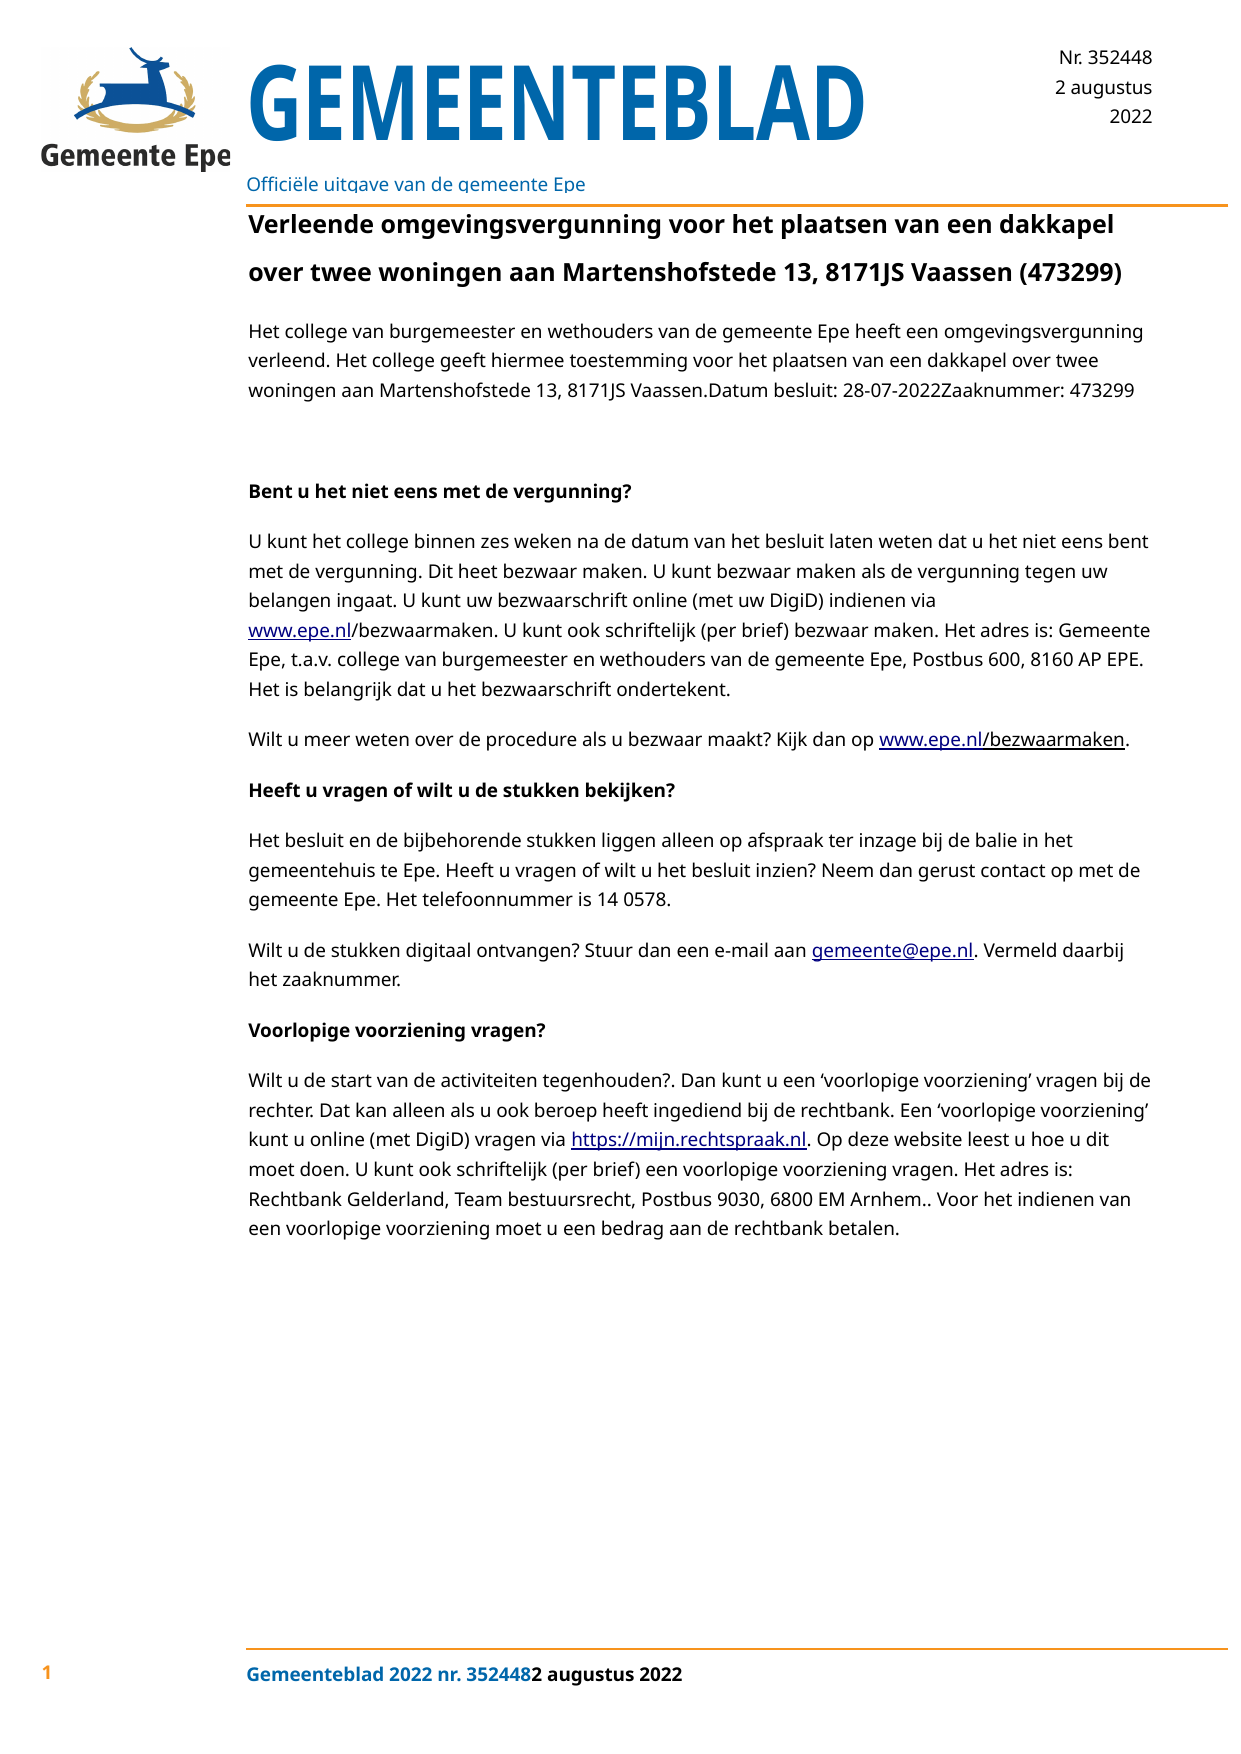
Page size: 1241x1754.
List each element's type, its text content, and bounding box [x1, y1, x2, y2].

text U kunt het college binnen zes weken na de datum van het besluit laten weten dat u het niet eens bent met de vergunning. Dit heet bezwaar maken. U kunt bezwaar maken als de vergunning tegen uw belangen ingaat. U kunt uw bezwaarschrift online (met uw DigiD) indienen via www.epe.nl/bezwaarmaken. U kunt ook schriftelijk (per brief) bezwaar maken. Het adres is: Gemeente Epe, t.a.v. college van burgemeester en wethouders van de gemeente Epe, Postbus 600, 8160 AP EPE. Het is belangrijk dat u het bezwaarschrift ondertekent. [248, 528, 1152, 702]
text Bent u het niet eens met de vergunning? [248, 478, 1152, 504]
text Voorlopige voorziening vragen? [248, 1017, 1152, 1043]
text Wilt u de start van de activiteiten tegenhouden?. Dan kunt u een ‘voorlopige voorziening’ vragen bij de rechter. Dat kan alleen als u ook beroep heeft ingediend bij de rechtbank. Een ‘voorlopige voorziening’ kunt u online (met DigiD) vragen via https://mijn.rechtspraak.nl. Op deze website leest u hoe u dit moet doen. U kunt ook schriftelijk (per brief) een voorlopige voorziening vragen. Het adres is: Rechtbank Gelderland, Team bestuursrecht, Postbus 9030, 6800 EM Arnhem.. Voor het indienen van een voorlopige voorziening moet u een bedrag aan de rechtbank betalen. [248, 1067, 1152, 1241]
picture [41, 47, 231, 172]
text Wilt u meer weten over de procedure als u bezwaar maakt? Kijk dan op www.epe.nl/bezwaarmaken. [248, 727, 1152, 752]
text Verleende omgevingsvergunning voor het plaatsen van een dakkapel over twee woningen aan Martenshofstede 13, 8171JS Vaassen (473299) [248, 207, 1152, 288]
text Heeft u vragen of wilt u de stukken bekijken? [248, 777, 1152, 803]
text Wilt u de stukken digitaal ontvangen? Stuur dan een e-mail aan gemeente@epe.nl. Vermeld daarbij het zaaknummer. [248, 937, 1152, 992]
text Het besluit en de bijbehorende stukken liggen alleen op afspraak ter inzage bij de balie in het gemeentehuis te Epe. Heeft u vragen of wilt u het besluit inzien? Neem dan gerust contact op met de gemeente Epe. Het telefoonnummer is 14 0578. [248, 827, 1152, 912]
text Het college van burgemeester en wethouders van de gemeente Epe heeft een omgevingsvergunning verleend. Het college geeft hiermee toestemming voor het plaatsen van een dakkapel over twee woningen aan Martenshofstede 13, 8171JS Vaassen.Datum besluit: 28-07-2022Zaaknummer: 473299 [248, 318, 1152, 403]
